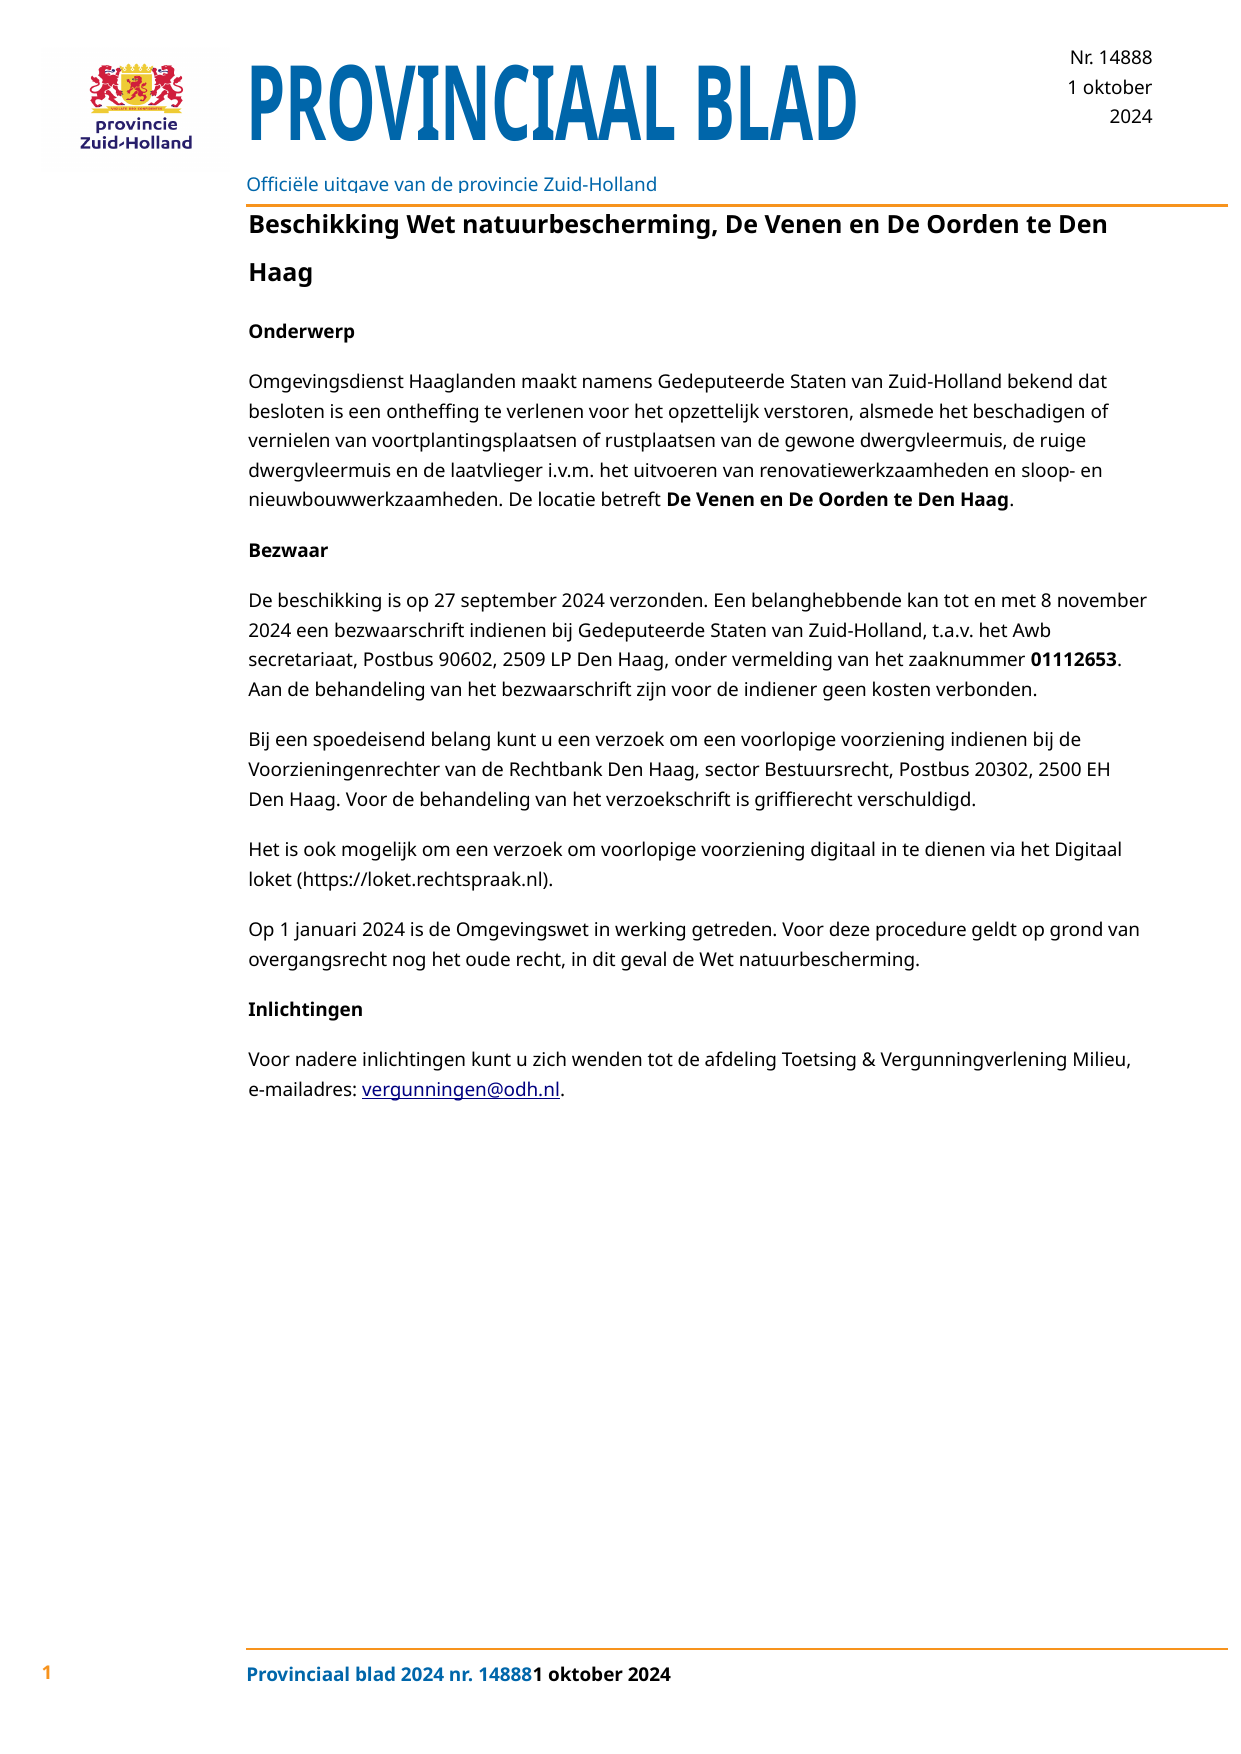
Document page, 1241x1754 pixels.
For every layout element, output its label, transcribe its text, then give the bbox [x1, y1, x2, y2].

text Het is ook mogelijk om een verzoek om voorlopige voorziening digitaal in te dienen via het Digitaal loket (https://loket.rechtspraak.nl). [248, 836, 1152, 892]
text Inlichtingen [248, 996, 1152, 1022]
text Omgevingsdienst Haaglanden maakt namens Gedeputeerde Staten van Zuid-Holland bekend dat besloten is een ontheffing te verlenen voor het opzettelijk verstoren, alsmede het beschadigen of vernielen van voortplantingsplaatsen of rustplaatsen van de gewone dwergvleermuis, de ruige dwergvleermuis en de laatvlieger i.v.m. het uitvoeren van renovatiewerkzaamheden en sloop- en nieuwbouwwerkzaamheden. De locatie betreft De Venen en De Oorden te Den Haag. [248, 368, 1152, 512]
text Voor nadere inlichtingen kunt u zich wenden tot de afdeling Toetsing & Vergunningverlening Milieu, e-mailadres: vergunningen@odh.nl. [248, 1047, 1152, 1102]
text Bezwaar [248, 537, 1152, 563]
picture [41, 47, 231, 172]
text Op 1 januari 2024 is de Omgevingswet in werking getreden. Voor deze procedure geldt op grond van overgangsrecht nog het oude recht, in dit geval de Wet natuurbescherming. [248, 916, 1152, 972]
text Bij een spoedeisend belang kunt u een verzoek om een voorlopige voorziening indienen bij de Voorzieningenrechter van de Rechtbank Den Haag, sector Bestuursrecht, Postbus 20302, 2500 EH Den Haag. Voor de behandeling van het verzoekschrift is griffierecht verschuldigd. [248, 727, 1152, 812]
text De beschikking is op 27 september 2024 verzonden. Een belanghebbende kan tot en met 8 november 2024 een bezwaarschrift indienen bij Gedeputeerde Staten van Zuid-Holland, t.a.v. het Awb secretariaat, Postbus 90602, 2509 LP Den Haag, onder vermelding van het zaaknummer 01112653. Aan de behandeling van het bezwaarschrift zijn voor de indiener geen kosten verbonden. [248, 587, 1152, 702]
text Beschikking Wet natuurbescherming, De Venen en De Oorden te Den Haag [248, 207, 1152, 288]
text Onderwerp [248, 318, 1152, 344]
